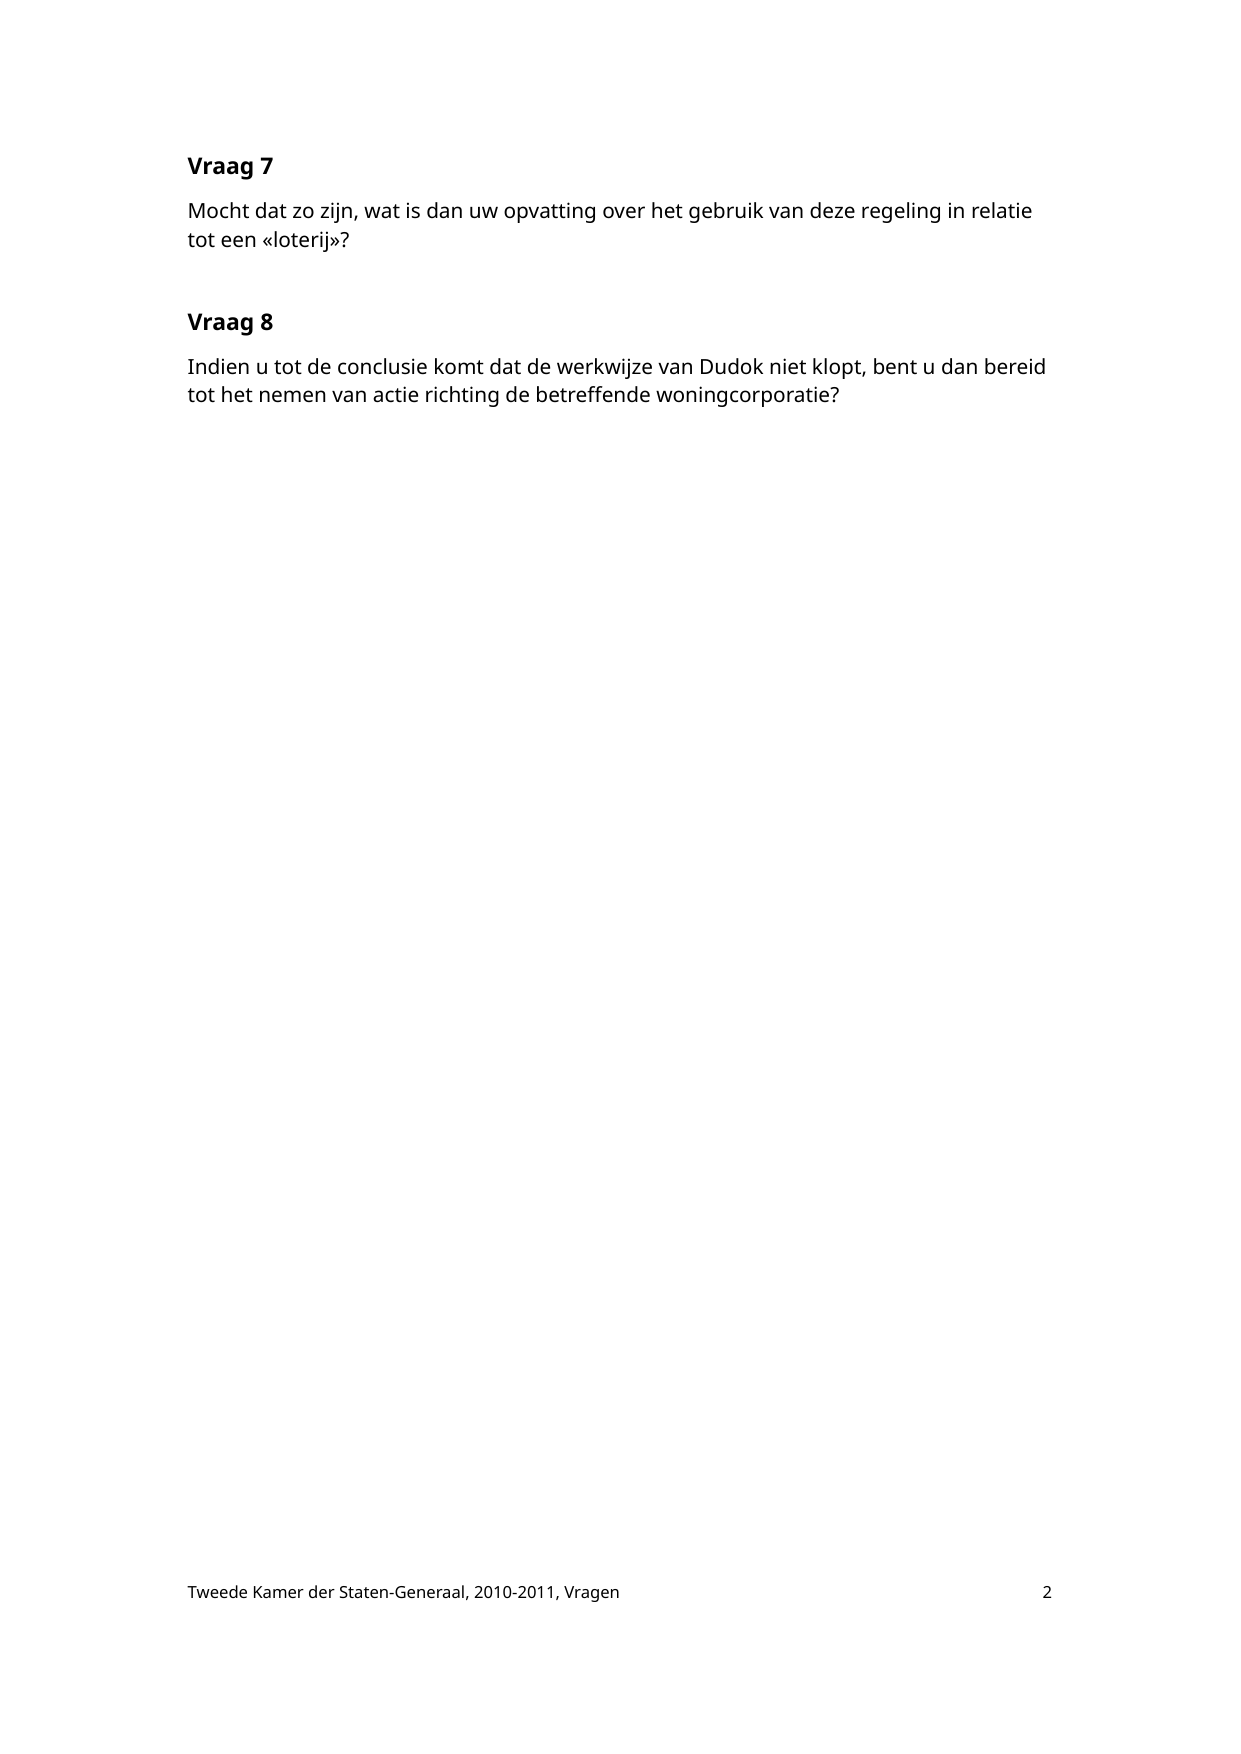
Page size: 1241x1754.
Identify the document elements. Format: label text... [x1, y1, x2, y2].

text Indien u tot de conclusie komt dat de werkwijze van Dudok niet klopt, bent u dan bereid tot het nemen van actie richting de betreffende woningcorporatie? [187, 352, 1053, 409]
text Mocht dat zo zijn, wat is dan uw opvatting over het gebruik van deze regeling in relatie tot een «loterij»? [187, 196, 1053, 253]
subtitle Vraag 8 [187, 306, 1053, 337]
subtitle Vraag 7 [187, 150, 1053, 181]
